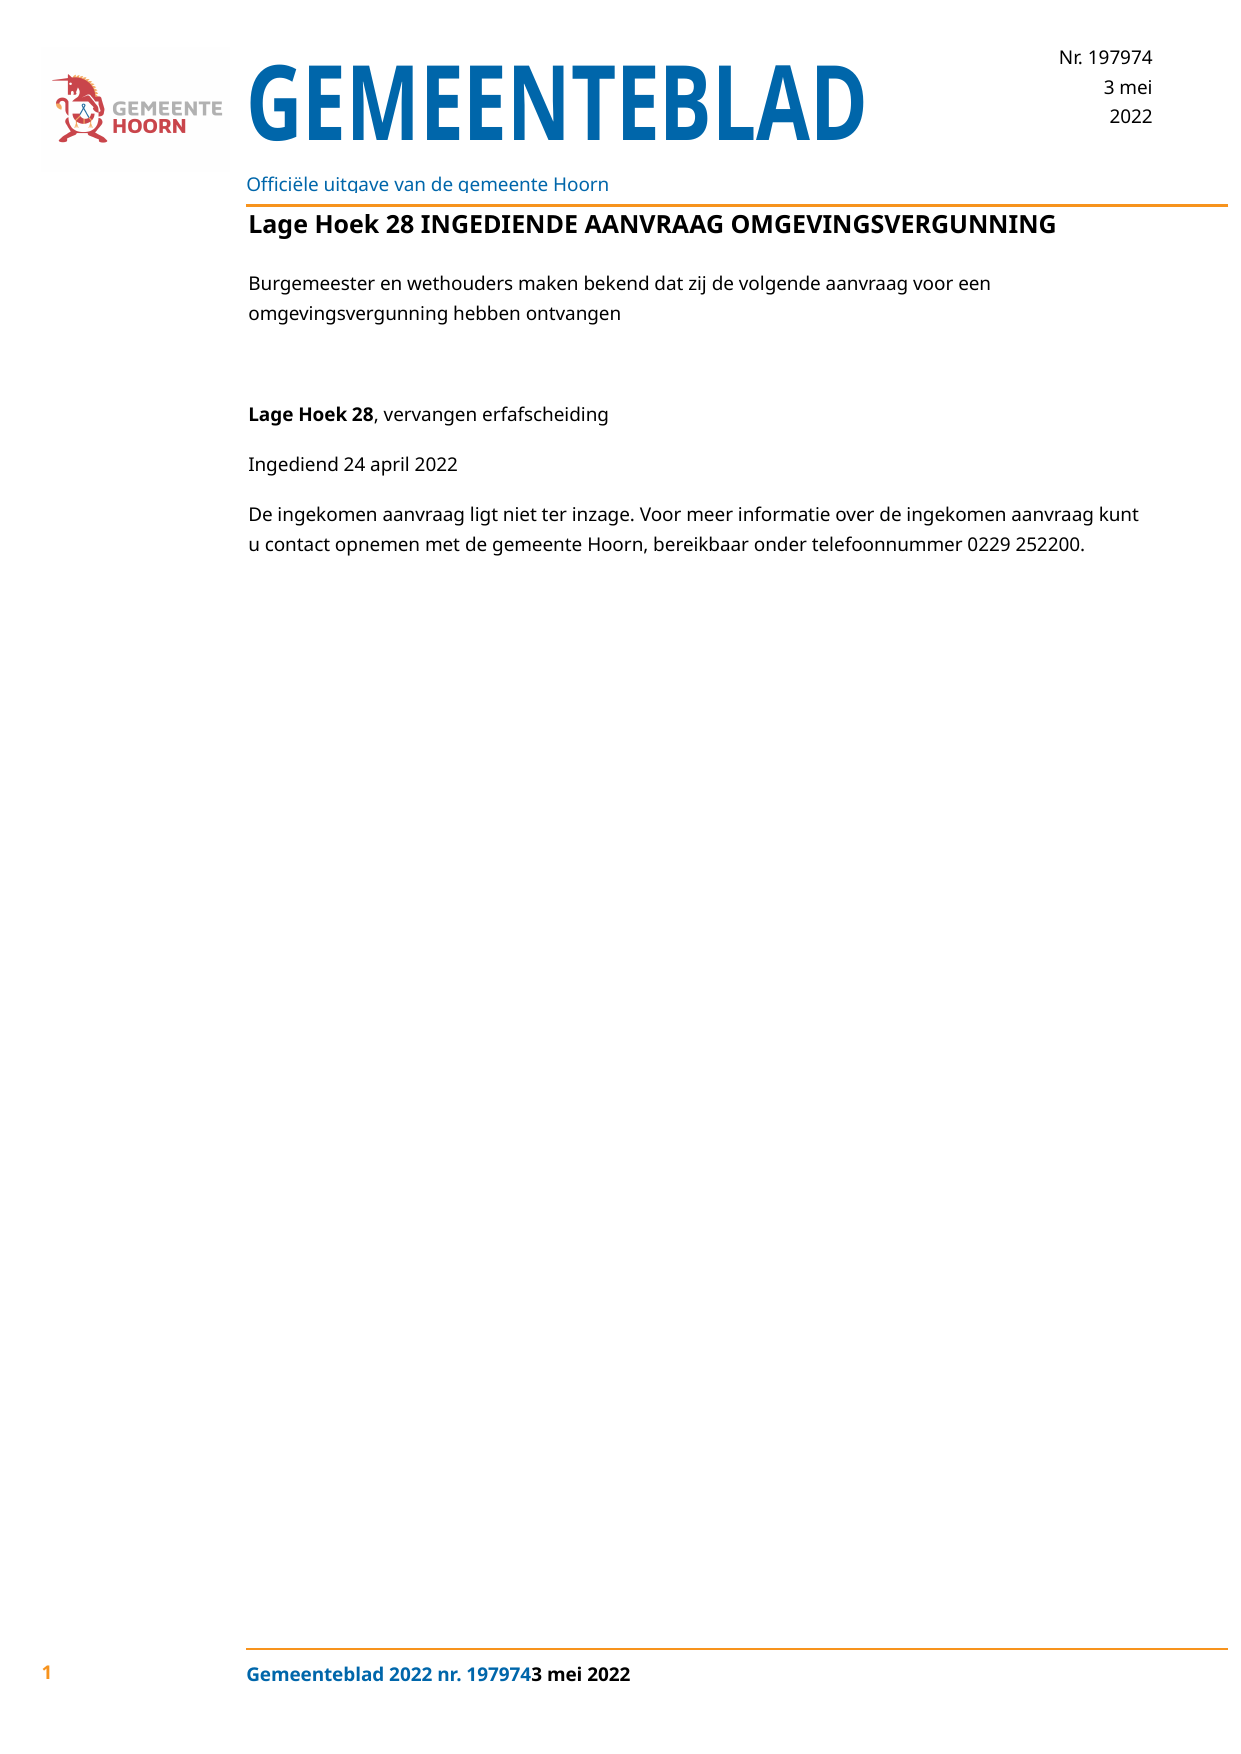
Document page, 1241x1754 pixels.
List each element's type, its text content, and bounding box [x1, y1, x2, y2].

text Lage Hoek 28 INGEDIENDE AANVRAAG OMGEVINGSVERGUNNING [248, 207, 1152, 241]
picture [41, 47, 231, 172]
text De ingekomen aanvraag ligt niet ter inzage. Voor meer informatie over de ingekomen aanvraag kunt u contact opnemen met de gemeente Hoorn, bereikbaar onder telefoonnummer 0229 252200. [248, 502, 1152, 557]
text Lage Hoek 28, vervangen erfafscheiding [248, 401, 1152, 426]
text Ingediend 24 april 2022 [248, 451, 1152, 477]
text Burgemeester en wethouders maken bekend dat zij de volgende aanvraag voor een omgevingsvergunning hebben ontvangen [248, 270, 1152, 326]
